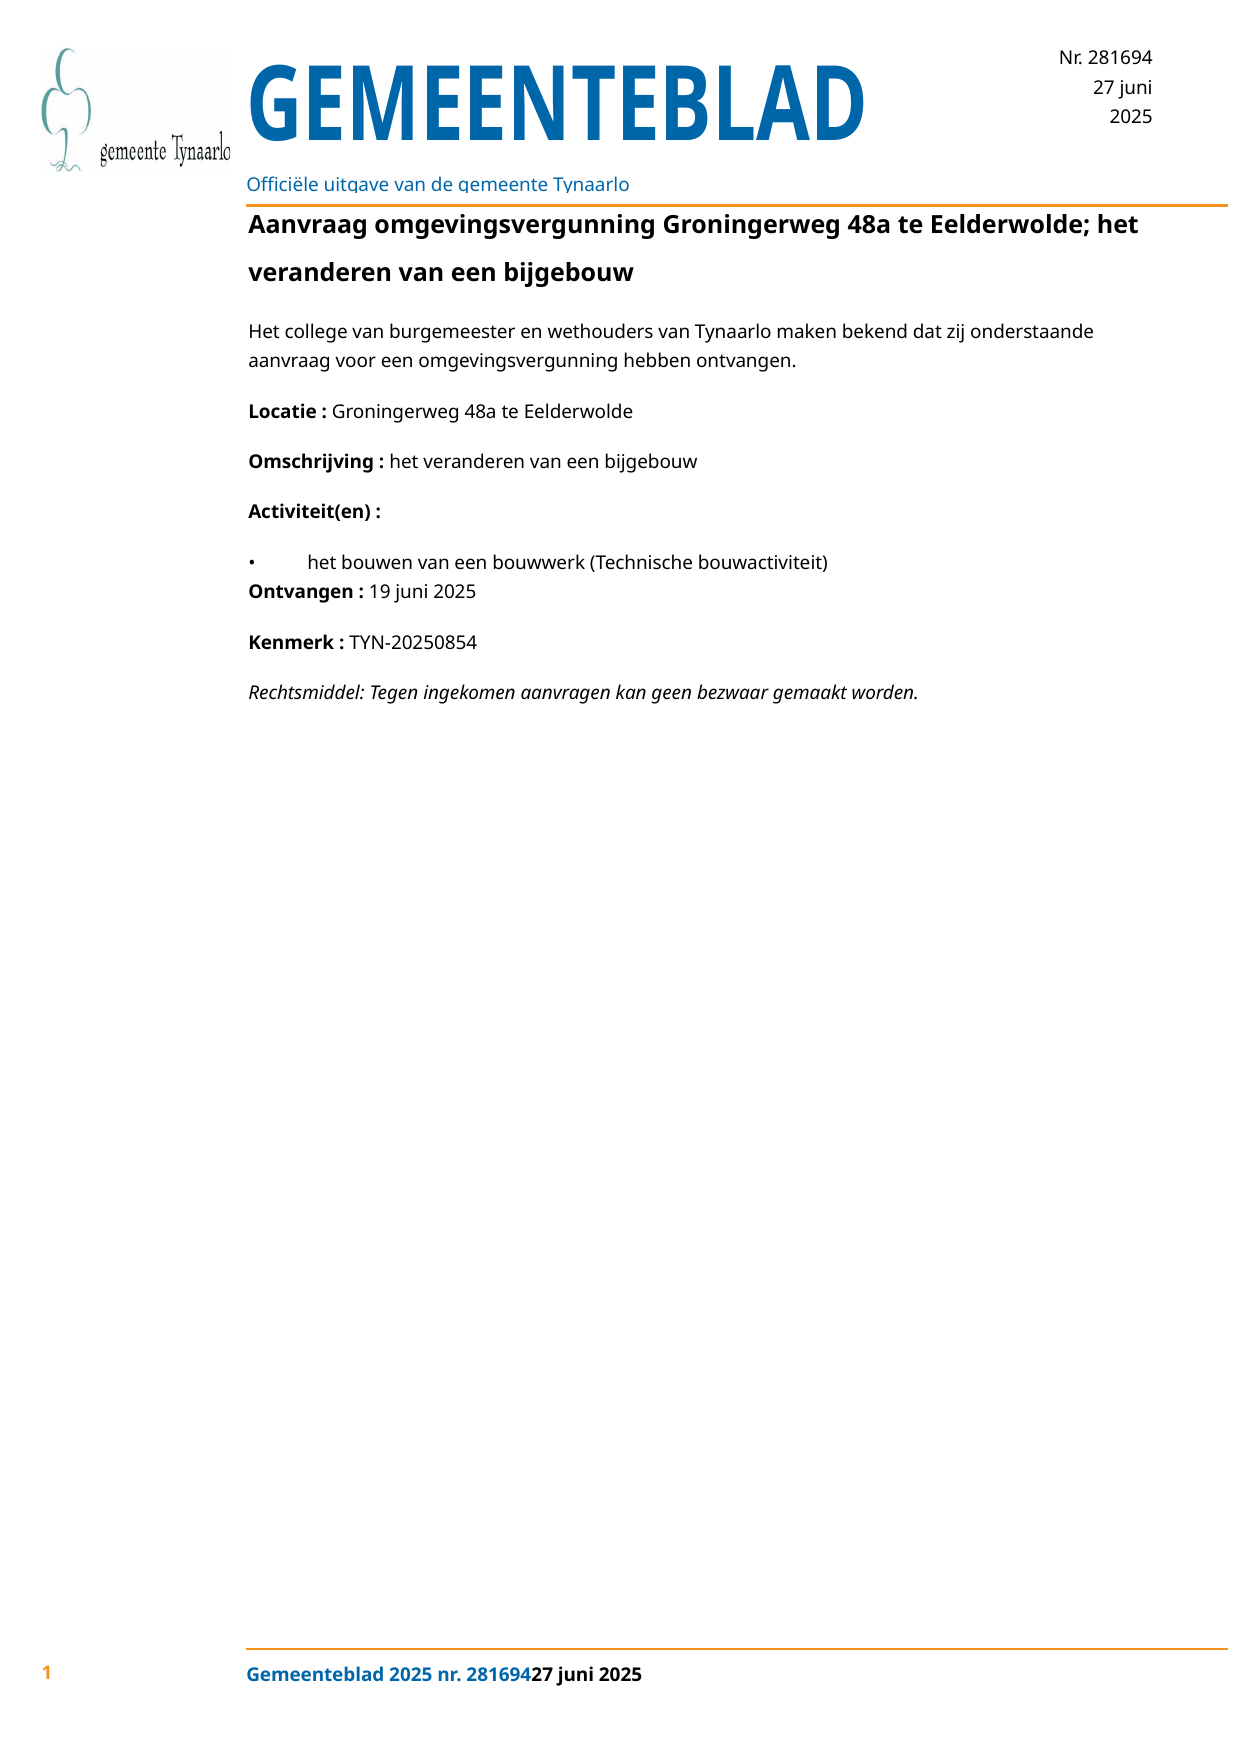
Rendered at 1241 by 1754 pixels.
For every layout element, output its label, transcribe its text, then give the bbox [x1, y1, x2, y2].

text Activiteit(en) : [248, 499, 1152, 524]
list het bouwen van een bouwwerk (Technische bouwactiviteit) [248, 549, 1152, 575]
text Rechtsmiddel: Tegen ingekomen aanvragen kan geen bezwaar gemaakt worden. [248, 679, 1152, 705]
text Locatie : Groningerweg 48a te Eelderwolde [248, 398, 1152, 424]
text Omschrijving : het veranderen van een bijgebouw [248, 448, 1152, 474]
text Ontvangen : 19 juni 2025 [248, 579, 1152, 604]
text Aanvraag omgevingsvergunning Groningerweg 48a te Eelderwolde; het veranderen van een bijgebouw [248, 207, 1152, 288]
text Kenmerk : TYN-20250854 [248, 629, 1152, 655]
picture [41, 47, 231, 172]
text Het college van burgemeester en wethouders van Tynaarlo maken bekend dat zij onderstaande aanvraag voor een omgevingsvergunning hebben ontvangen. [248, 318, 1152, 373]
